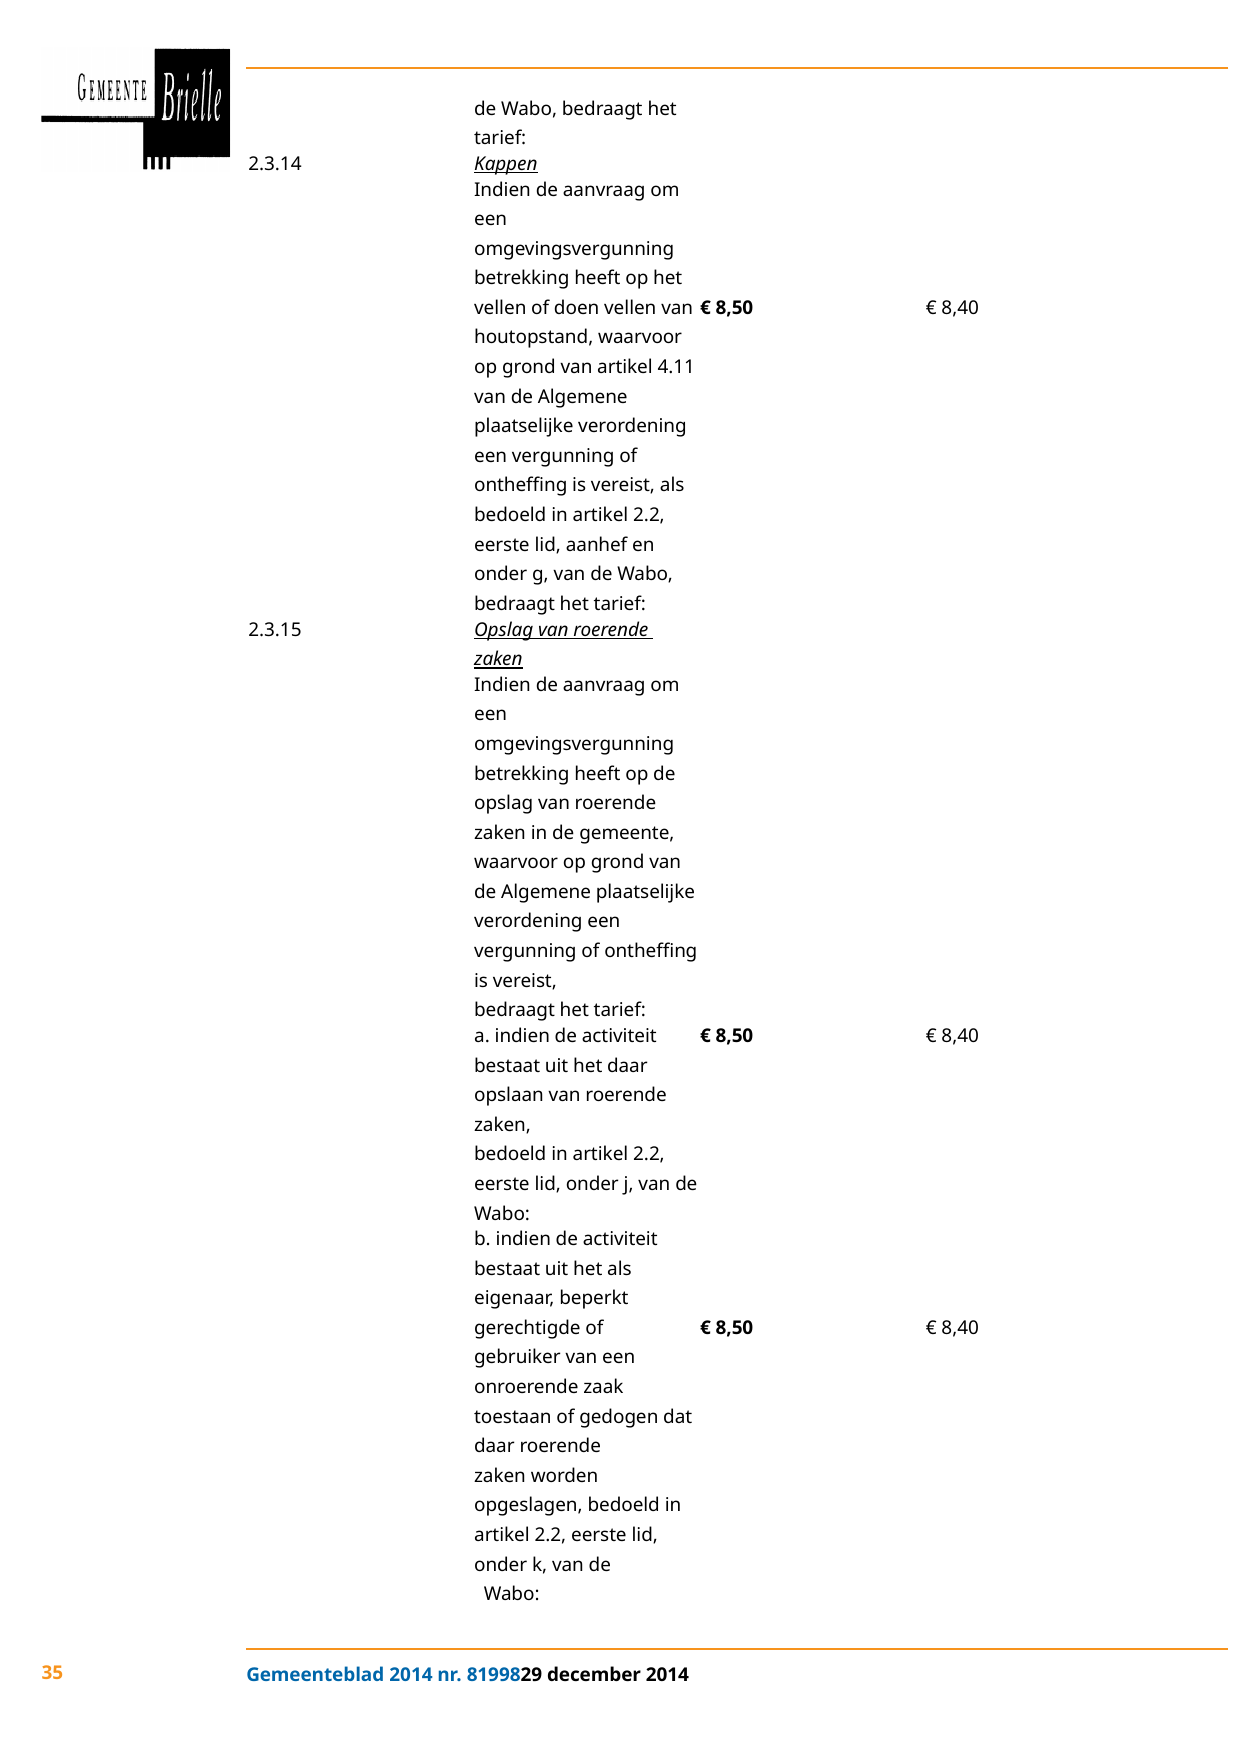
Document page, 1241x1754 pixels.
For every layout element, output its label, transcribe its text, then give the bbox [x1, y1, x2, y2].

table_cell Indien de aanvraag om een omgevingsvergunning betrekking heeft op het vellen of doen vellen van houtopstand, waarvoor op grond van artikel 4.11 van de Algemene plaatselijke verordening een vergunning of ontheffing is vereist, als bedoeld in artikel 2.2, eerste lid, aanhef en onder g, van de Wabo, bedraagt het tarief: [474, 176, 700, 616]
table_cell Kappen [474, 150, 700, 176]
table_cell [248, 1225, 474, 1606]
table_cell € 8,50 [700, 1225, 926, 1606]
table_cell [926, 616, 1152, 671]
table_cell [926, 95, 1152, 150]
table_cell € 8,50 [700, 176, 926, 616]
table_cell € 8,40 [926, 176, 1152, 616]
table_cell Opslag van roerende zaken [474, 616, 700, 671]
table_cell [700, 616, 926, 671]
table_cell de Wabo, bedraagt het tarief: [474, 95, 700, 150]
table_cell [926, 671, 1152, 1022]
table_cell [248, 176, 474, 616]
picture [41, 47, 231, 172]
table_cell € 8,40 [926, 1225, 1152, 1606]
table_cell [700, 95, 926, 150]
table_cell € 8,50 [700, 1022, 926, 1225]
table_cell 2.3.15 [248, 616, 474, 671]
table_cell [248, 95, 474, 150]
table_cell € 8,40 [926, 1022, 1152, 1225]
table_cell Indien de aanvraag om een omgevingsvergunning betrekking heeft op de opslag van roerende zaken in de gemeente, waarvoor op grond van de Algemene plaatselijke verordening een vergunning of ontheffing is vereist, bedraagt het tarief: [474, 671, 700, 1022]
table_cell [700, 671, 926, 1022]
table_cell [926, 150, 1152, 176]
table_cell [248, 671, 474, 1022]
table_cell 2.3.14 [248, 150, 474, 176]
table_cell [248, 1022, 474, 1225]
table_cell a. indien de activiteit bestaat uit het daar opslaan van roerende zaken, bedoeld in artikel 2.2, eerste lid, onder j, van de Wabo: [474, 1022, 700, 1225]
table_cell b. indien de activiteit bestaat uit het als eigenaar, beperkt gerechtigde of gebruiker van een onroerende zaak toestaan of gedogen dat daar roerende zaken worden opgeslagen, bedoeld in artikel 2.2, eerste lid, onder k, van de Wabo: [474, 1225, 700, 1606]
table_cell [700, 150, 926, 176]
